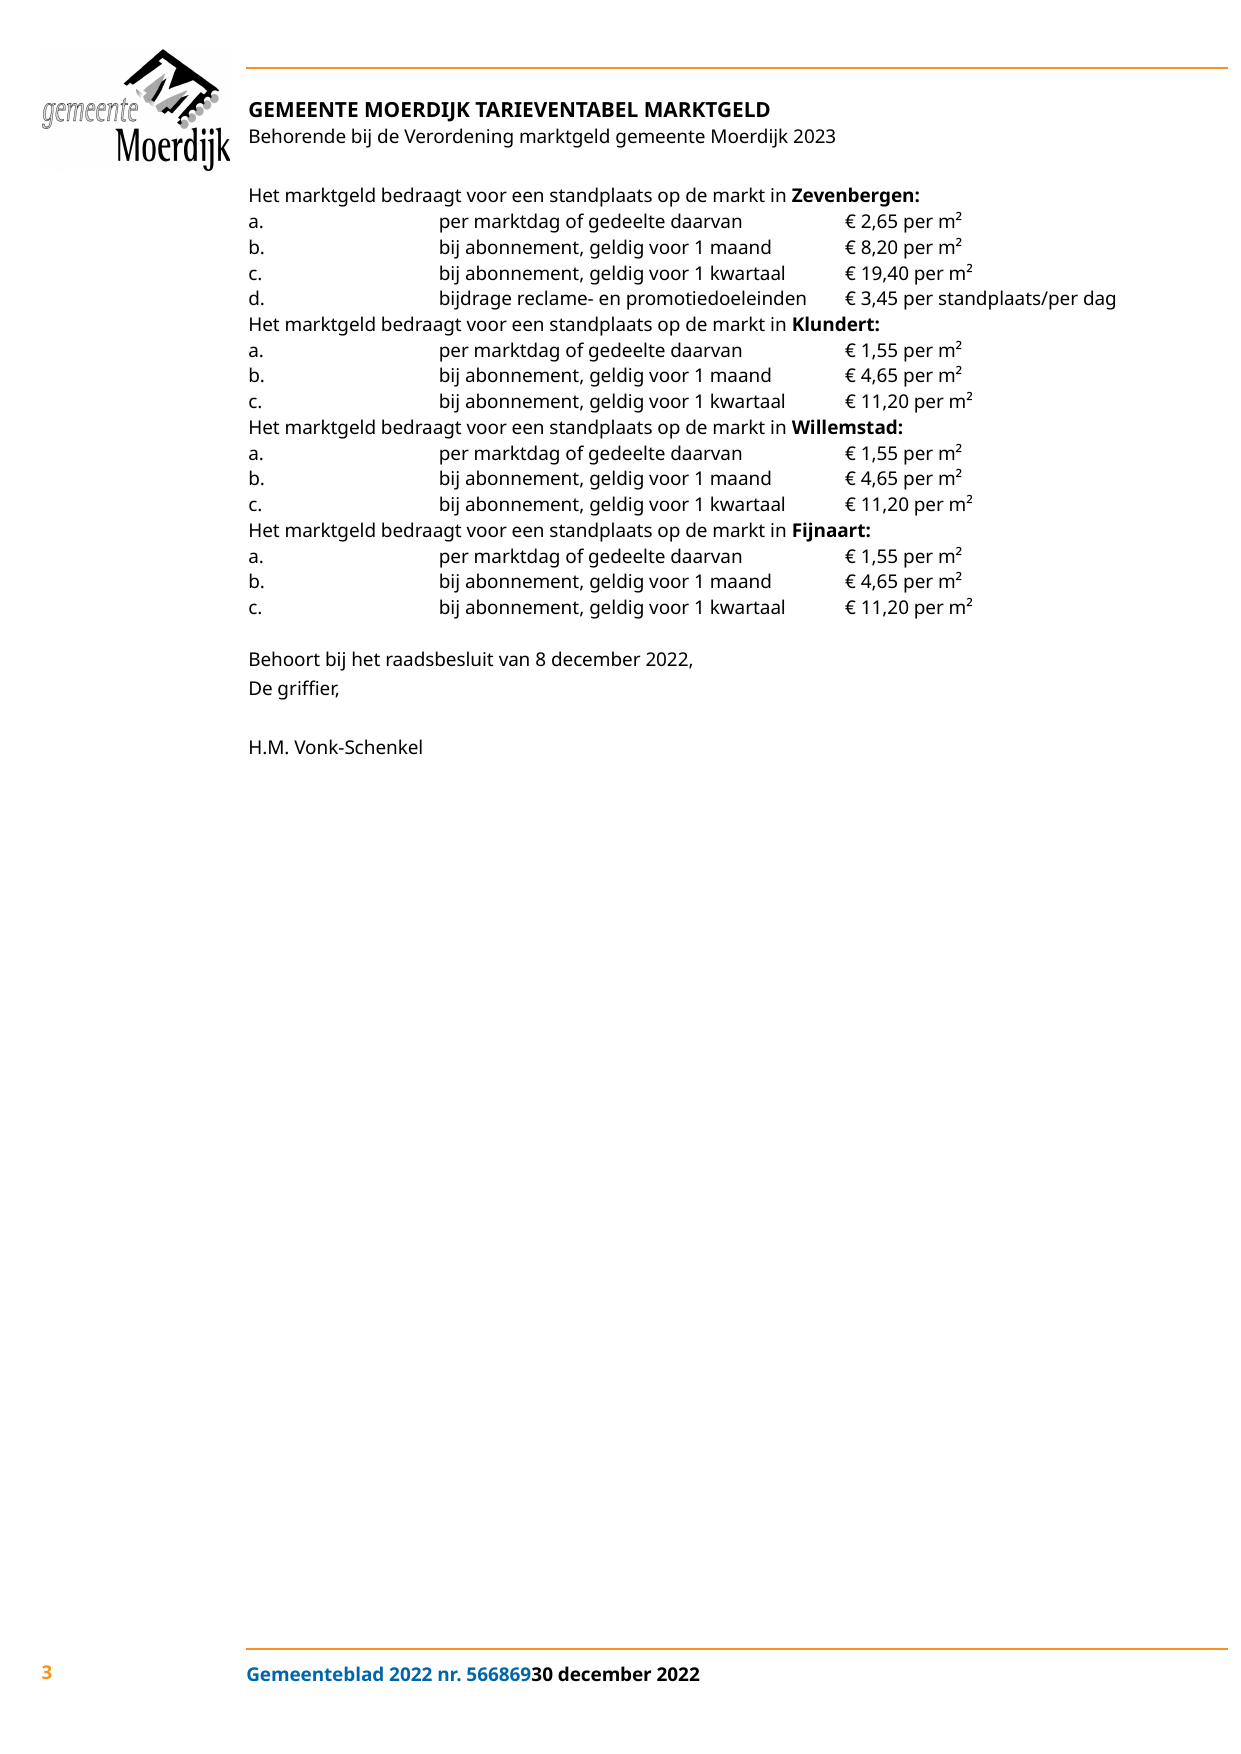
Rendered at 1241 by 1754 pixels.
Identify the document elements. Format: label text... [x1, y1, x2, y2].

table_cell per marktdag of gedeelte daarvan [439, 208, 845, 234]
table_cell per marktdag of gedeelte daarvan [439, 543, 845, 568]
table_cell bij abonnement, geldig voor 1 maand [439, 569, 845, 594]
table_cell € 4,65 per m² [845, 466, 1152, 491]
picture [41, 47, 231, 172]
table_cell € 11,20 per m² [845, 491, 1152, 517]
table_cell c. [248, 389, 439, 414]
table_cell c. [248, 260, 439, 286]
table_cell € 3,45 per standplaats/per dag [845, 286, 1152, 311]
table_cell Het marktgeld bedraagt voor een standplaats op de markt in Willemstad: [248, 414, 1152, 440]
table_cell Het marktgeld bedraagt voor een standplaats op de markt in Klundert: [248, 311, 1152, 337]
table_cell a. [248, 543, 439, 568]
table_cell bijdrage reclame- en promotiedoeleinden [439, 286, 845, 311]
table_cell b. [248, 466, 439, 491]
table_cell € 1,55 per m² [845, 543, 1152, 568]
table_cell € 4,65 per m² [845, 569, 1152, 594]
table_cell a. [248, 208, 439, 234]
table_cell € 1,55 per m² [845, 337, 1152, 363]
table_cell c. [248, 594, 439, 620]
table_cell c. [248, 491, 439, 517]
table_cell bij abonnement, geldig voor 1 kwartaal [439, 594, 845, 620]
table_cell a. [248, 337, 439, 363]
table_cell € 11,20 per m² [845, 389, 1152, 414]
table_cell b. [248, 569, 439, 594]
table_cell € 1,55 per m² [845, 440, 1152, 466]
table_cell Het marktgeld bedraagt voor een standplaats op de markt in Fijnaart: [248, 517, 1152, 543]
table_cell bij abonnement, geldig voor 1 maand [439, 234, 845, 260]
table_cell per marktdag of gedeelte daarvan [439, 337, 845, 363]
text GEMEENTE MOERDIJK TARIEVENTABEL MARKTGELD [248, 95, 1152, 123]
table_cell € 11,20 per m² [845, 594, 1152, 620]
table_cell bij abonnement, geldig voor 1 kwartaal [439, 260, 845, 286]
table_cell [248, 620, 1152, 646]
text Behorende bij de Verordening marktgeld gemeente Moerdijk 2023 [248, 123, 1152, 149]
table_cell bij abonnement, geldig voor 1 maand [439, 363, 845, 388]
table_cell bij abonnement, geldig voor 1 maand [439, 466, 845, 491]
table_cell a. [248, 440, 439, 466]
table_cell b. [248, 363, 439, 388]
table_cell per marktdag of gedeelte daarvan [439, 440, 845, 466]
table_header Het marktgeld bedraagt voor een standplaats op de markt in Zevenbergen: [248, 183, 1152, 208]
table_cell € 19,40 per m² [845, 260, 1152, 286]
table_cell Behoort bij het raadsbesluit van 8 december 2022, De griffier, H.M. Vonk-Schenkel [248, 646, 1152, 760]
table_cell € 8,20 per m² [845, 234, 1152, 260]
table_cell b. [248, 234, 439, 260]
table_cell € 2,65 per m² [845, 208, 1152, 234]
table_cell bij abonnement, geldig voor 1 kwartaal [439, 491, 845, 517]
table_cell bij abonnement, geldig voor 1 kwartaal [439, 389, 845, 414]
table_cell € 4,65 per m² [845, 363, 1152, 388]
table_cell d. [248, 286, 439, 311]
